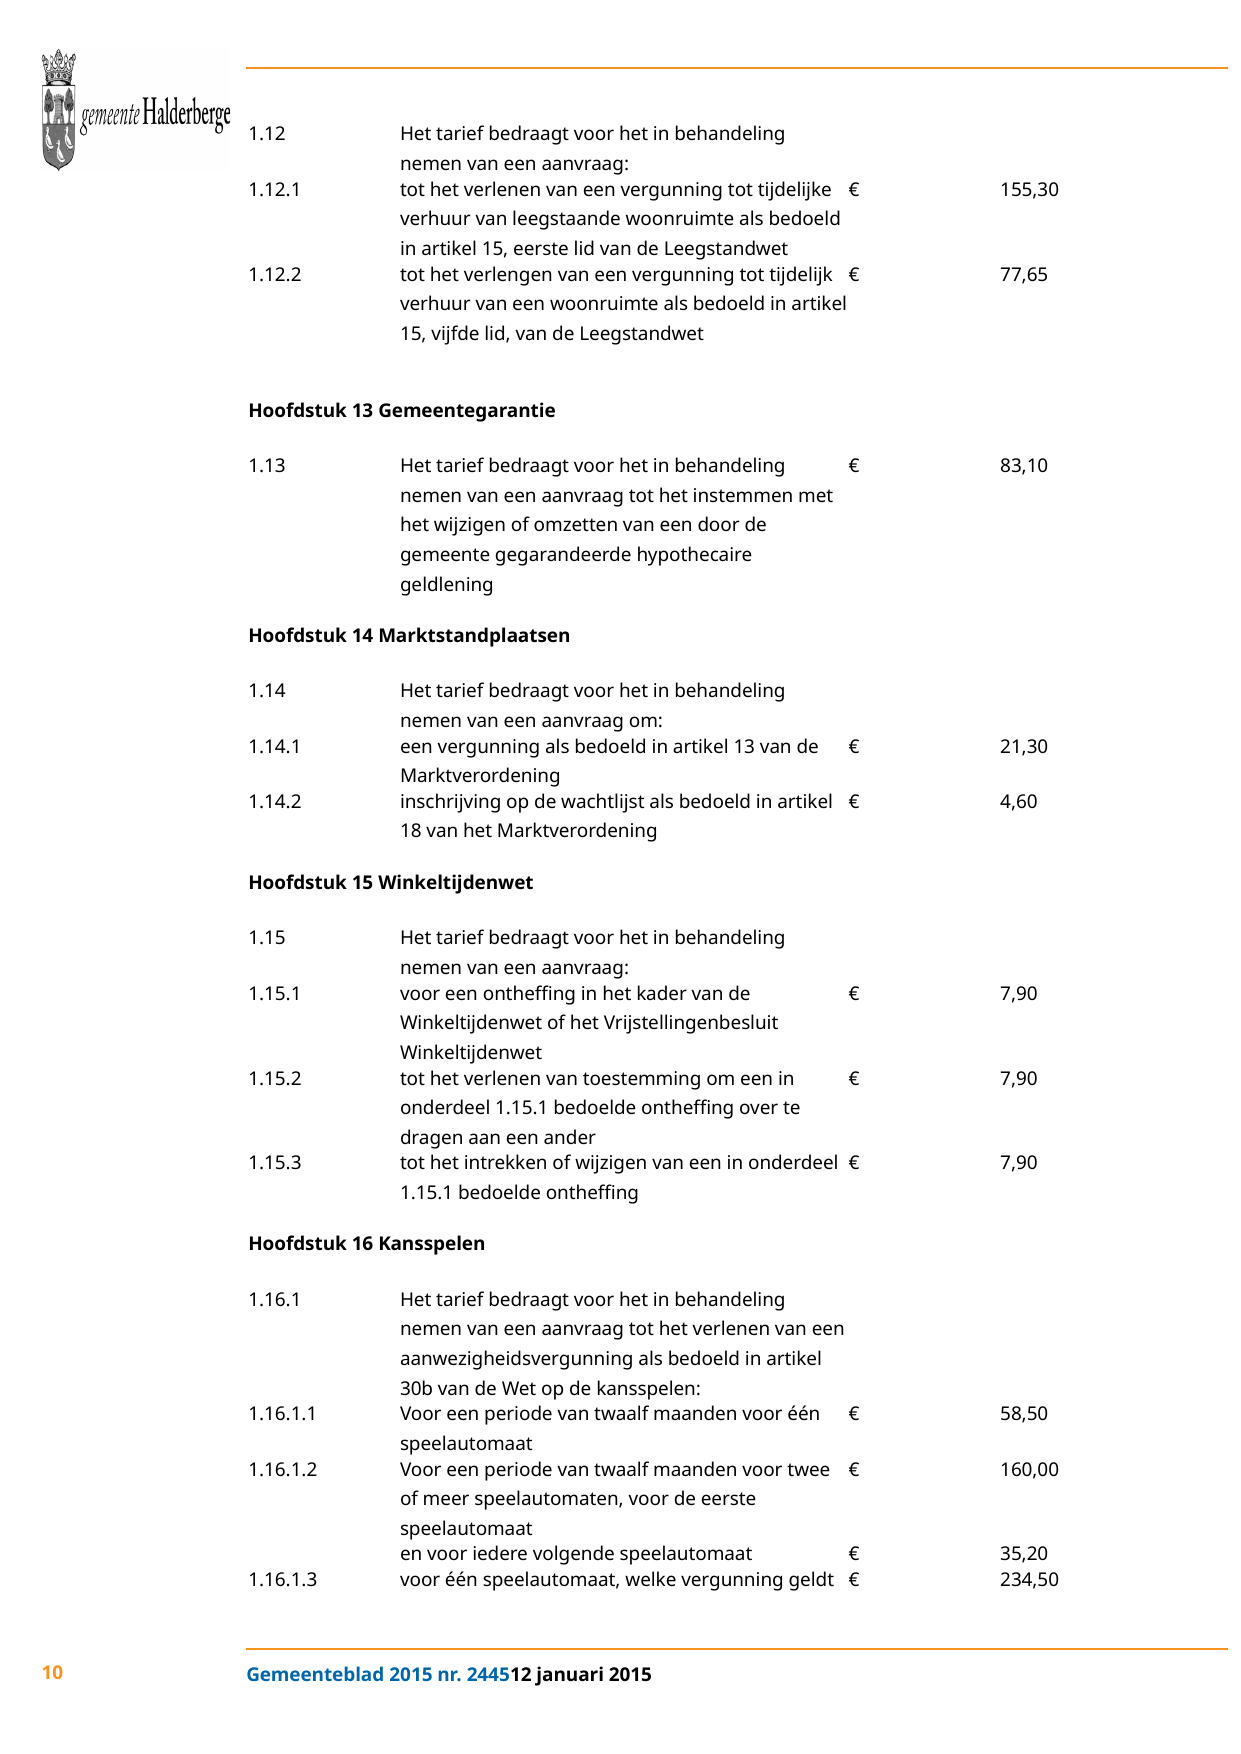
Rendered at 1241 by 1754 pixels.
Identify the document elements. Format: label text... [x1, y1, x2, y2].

table_cell tot het verlengen van een vergunning tot tijdelijk verhuur van een woonruimte als bedoeld in artikel 15, vijfde lid, van de Leegstandwet [400, 261, 848, 346]
table_cell € [848, 1456, 1000, 1541]
table_header Het tarief bedraagt voor het in behandeling nemen van een aanvraag: [400, 925, 848, 980]
table_cell een vergunning als bedoeld in artikel 13 van de Marktverordening [400, 733, 848, 788]
table_cell € [848, 1400, 1000, 1456]
table_cell inschrijving op de wachtlijst als bedoeld in artikel 18 van het Marktverordening [400, 788, 848, 843]
table_header 83,10 [1000, 453, 1152, 596]
table_header Het tarief bedraagt voor het in behandeling nemen van een aanvraag tot het verlenen van een aanwezigheidsvergunning als bedoeld in artikel 30b van de Wet op de kansspelen: [400, 1286, 848, 1400]
table_cell tot het verlenen van toestemming om een in onderdeel 1.15.1 bedoelde ontheffing over te dragen aan een ander [400, 1065, 848, 1149]
table_cell 1.12.2 [248, 261, 400, 346]
table_cell [400, 346, 848, 371]
table_cell 160,00 [1000, 1456, 1152, 1541]
picture [41, 47, 231, 172]
table_header 1.15 [248, 925, 400, 980]
table_cell 7,90 [1000, 980, 1152, 1065]
table_cell 7,90 [1000, 1150, 1152, 1205]
table_cell 234,50 [1000, 1566, 1152, 1592]
table_cell 1.15.3 [248, 1150, 400, 1205]
text Hoofdstuk 13 Gemeentegarantie [248, 397, 1152, 423]
table_cell [248, 1541, 400, 1566]
table_cell € [848, 1065, 1000, 1149]
text Hoofdstuk 15 Winkeltijdenwet [248, 869, 1152, 895]
table_cell € [848, 1541, 1000, 1566]
table_cell 1.14.2 [248, 788, 400, 843]
table_cell Voor een periode van twaalf maanden voor één speelautomaat [400, 1400, 848, 1456]
table_header [1000, 925, 1152, 980]
table_header 1.16.1 [248, 1286, 400, 1400]
table_header 1.13 [248, 453, 400, 596]
table_header [1000, 678, 1152, 733]
table_header Het tarief bedraagt voor het in behandeling nemen van een aanvraag tot het instemmen met het wijzigen of omzetten van een door de gemeente gegarandeerde hypothecaire geldlening [400, 453, 848, 596]
table_header [1000, 1286, 1152, 1400]
table_header 1.14 [248, 678, 400, 733]
table_cell voor één speelautomaat, welke vergunning geldt [400, 1566, 848, 1592]
text Hoofdstuk 16 Kansspelen [248, 1231, 1152, 1256]
table_cell 155,30 [1000, 176, 1152, 261]
table_cell 4,60 [1000, 788, 1152, 843]
table_cell 1.15.2 [248, 1065, 400, 1149]
table_cell 7,90 [1000, 1065, 1152, 1149]
table_cell 21,30 [1000, 733, 1152, 788]
table_header € [848, 453, 1000, 596]
table_header [848, 678, 1000, 733]
table_header Het tarief bedraagt voor het in behandeling nemen van een aanvraag om: [400, 678, 848, 733]
table_cell 77,65 [1000, 261, 1152, 346]
table_cell 1.16.1.1 [248, 1400, 400, 1456]
table_cell [248, 346, 400, 371]
table_header 1.12 [248, 121, 400, 176]
table_cell 1.15.1 [248, 980, 400, 1065]
table_header [848, 925, 1000, 980]
table_cell 1.16.1.2 [248, 1456, 400, 1541]
table_cell [1000, 346, 1152, 371]
table_cell € [848, 733, 1000, 788]
table_cell tot het verlenen van een vergunning tot tijdelijke verhuur van leegstaande woonruimte als bedoeld in artikel 15, eerste lid van de Leegstandwet [400, 176, 848, 261]
table_cell € [848, 1566, 1000, 1592]
table_cell € [848, 980, 1000, 1065]
table_cell € [848, 176, 1000, 261]
table_cell [848, 346, 1000, 371]
table_cell 58,50 [1000, 1400, 1152, 1456]
table_cell voor een ontheffing in het kader van de Winkeltijdenwet of het Vrijstellingenbesluit Winkeltijdenwet [400, 980, 848, 1065]
table_header [848, 121, 1000, 176]
table_cell € [848, 788, 1000, 843]
table_header [848, 1286, 1000, 1400]
table_cell Voor een periode van twaalf maanden voor twee of meer speelautomaten, voor de eerste speelautomaat [400, 1456, 848, 1541]
table_cell 1.12.1 [248, 176, 400, 261]
table_cell tot het intrekken of wijzigen van een in onderdeel 1.15.1 bedoelde ontheffing [400, 1150, 848, 1205]
table_cell 1.14.1 [248, 733, 400, 788]
table_cell en voor iedere volgende speelautomaat [400, 1541, 848, 1566]
table_cell 1.16.1.3 [248, 1566, 400, 1592]
table_header Het tarief bedraagt voor het in behandeling nemen van een aanvraag: [400, 121, 848, 176]
table_cell € [848, 261, 1000, 346]
table_header [1000, 121, 1152, 176]
text Hoofdstuk 14 Marktstandplaatsen [248, 622, 1152, 648]
table_cell 35,20 [1000, 1541, 1152, 1566]
table_cell € [848, 1150, 1000, 1205]
